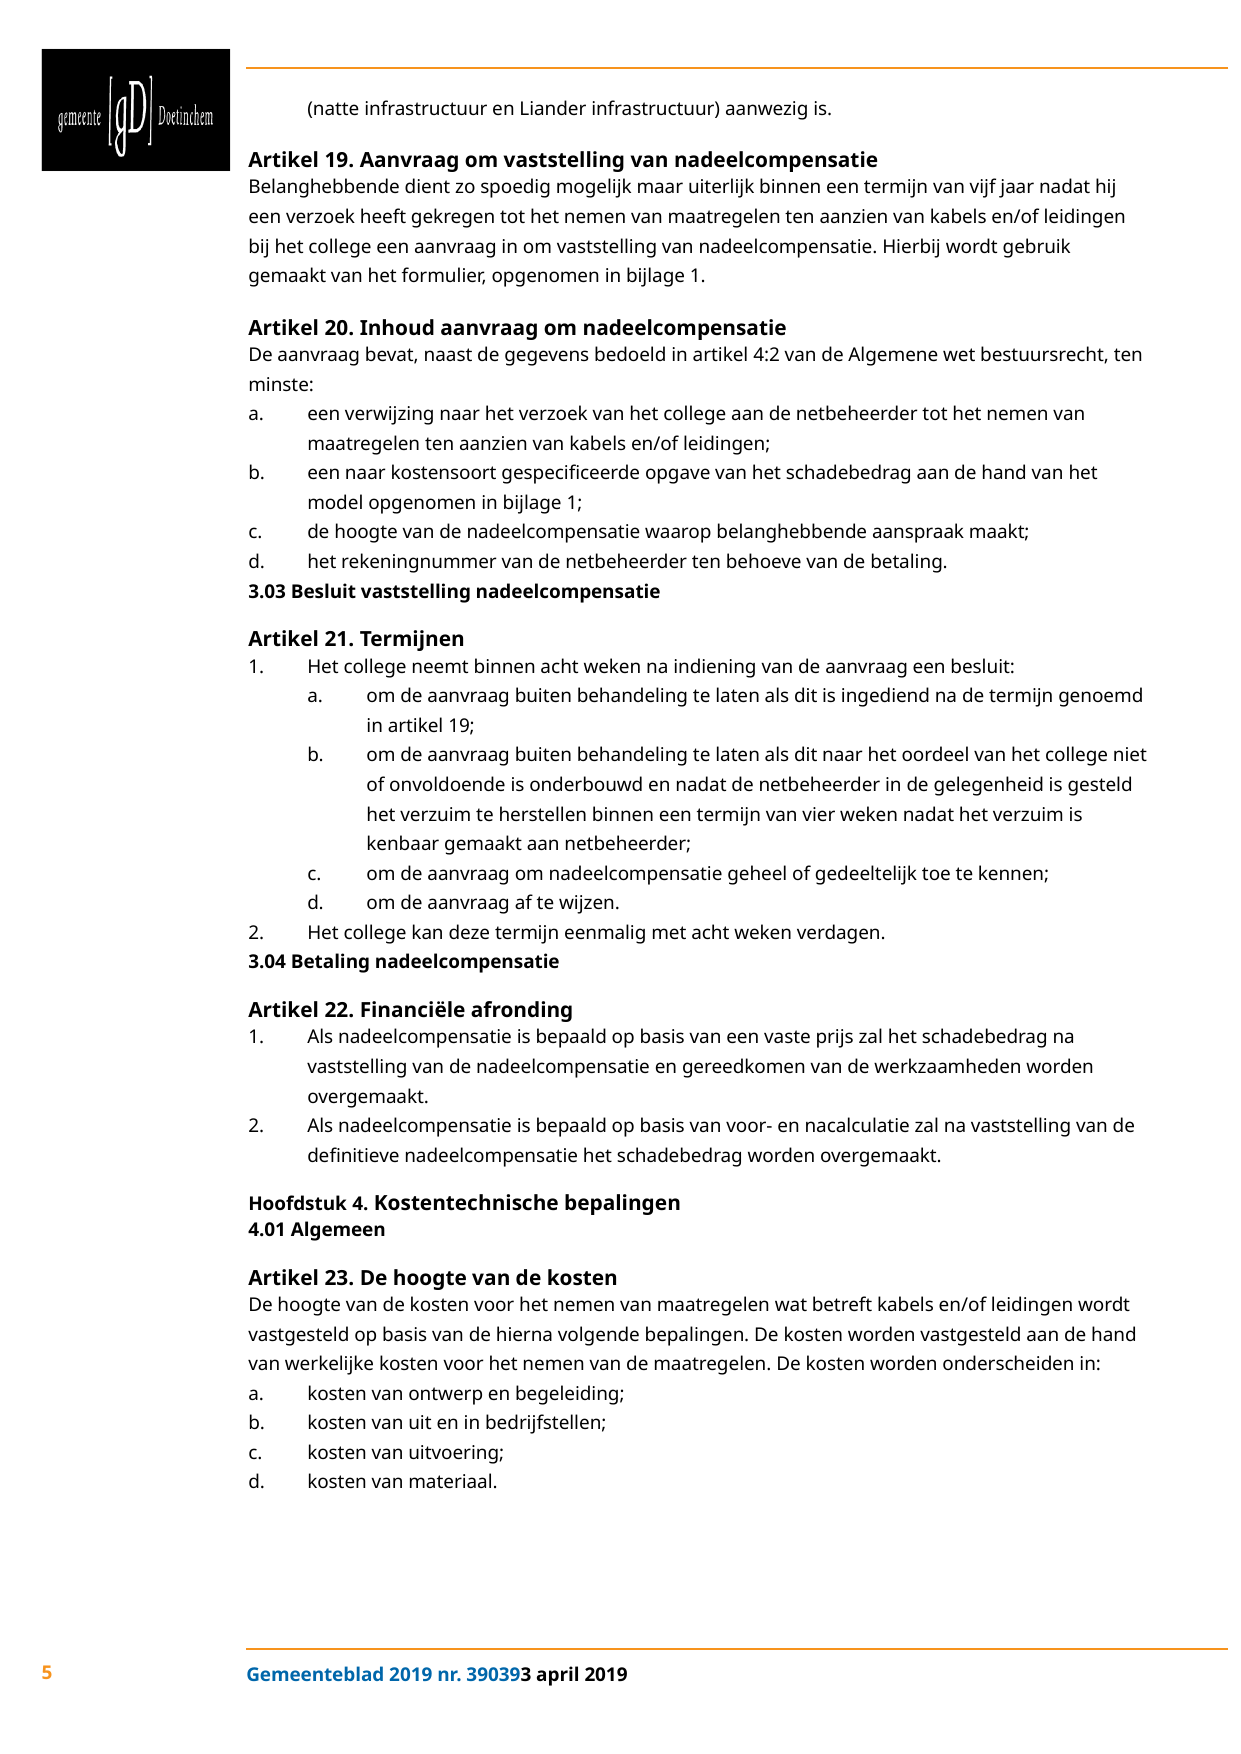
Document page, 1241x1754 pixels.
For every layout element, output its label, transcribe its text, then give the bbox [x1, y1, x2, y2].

list het rekeningnummer van de netbeheerder ten behoeve van de betaling. [248, 548, 1152, 574]
list om de aanvraag af te wijzen. [307, 889, 1152, 915]
text Hoofdstuk 4. Kostentechnische bepalingen [248, 1188, 1152, 1216]
list Als nadeelcompensatie is bepaald op basis van voor- en nacalculatie zal na vaststelling van de definitieve nadeelcompensatie het schadebedrag worden overgemaakt. [248, 1112, 1152, 1168]
list een verwijzing naar het verzoek van het college aan de netbeheerder tot het nemen van maatregelen ten aanzien van kabels en/of leidingen; [248, 400, 1152, 456]
list om de aanvraag om nadeelcompensatie geheel of gedeeltelijk toe te kennen; [307, 860, 1152, 886]
list (natte infrastructuur en Liander infrastructuur) aanwezig is. [248, 95, 1152, 121]
list een naar kostensoort gespecificeerde opgave van het schadebedrag aan de hand van het model opgenomen in bijlage 1; [248, 459, 1152, 515]
list om de aanvraag buiten behandeling te laten als dit naar het oordeel van het college niet of onvoldoende is onderbouwd en nadat de netbeheerder in de gelegenheid is gesteld het verzuim te herstellen binnen een termijn van vier weken nadat het verzuim is kenbaar gemaakt aan netbeheerder; [307, 742, 1152, 856]
list Het college kan deze termijn eenmalig met acht weken verdagen. [248, 919, 1152, 945]
text De hoogte van de kosten voor het nemen van maatregelen wat betreft kabels en/of leidingen wordt vastgesteld op basis van de hierna volgende bepalingen. De kosten worden vastgesteld aan de hand van werkelijke kosten voor het nemen van de maatregelen. De kosten worden onderscheiden in: [248, 1291, 1152, 1376]
list Het college neemt binnen acht weken na indiening van de aanvraag een besluit: [248, 653, 1152, 679]
text Belanghebbende dient zo spoedig mogelijk maar uiterlijk binnen een termijn van vijf jaar nadat hij een verzoek heeft gekregen tot het nemen van maatregelen ten aanzien van kabels en/of leidingen bij het college een aanvraag in om vaststelling van nadeelcompensatie. Hierbij wordt gebruik gemaakt van het formulier, opgenomen in bijlage 1. [248, 174, 1152, 288]
list kosten van uit en in bedrijfstellen; [248, 1409, 1152, 1435]
text 3.04 Betaling nadeelcompensatie [248, 949, 1152, 974]
list kosten van uitvoering; [248, 1439, 1152, 1465]
text Artikel 23. De hoogte van de kosten [248, 1263, 1152, 1291]
list Als nadeelcompensatie is bepaald op basis van een vaste prijs zal het schadebedrag na vaststelling van de nadeelcompensatie en gereedkomen van de werkzaamheden worden overgemaakt. [248, 1024, 1152, 1109]
text De aanvraag bevat, naast de gegevens bedoeld in artikel 4:2 van de Algemene wet bestuursrecht, ten minste: [248, 341, 1152, 397]
text 3.03 Besluit vaststelling nadeelcompensatie [248, 578, 1152, 604]
picture [41, 47, 231, 172]
text Artikel 21. Termijnen [248, 624, 1152, 653]
text Artikel 19. Aanvraag om vaststelling van nadeelcompensatie [248, 145, 1152, 174]
text 4.01 Algemeen [248, 1216, 1152, 1242]
text Artikel 20. Inhoud aanvraag om nadeelcompensatie [248, 313, 1152, 341]
text Artikel 22. Financiële afronding [248, 995, 1152, 1024]
list de hoogte van de nadeelcompensatie waarop belanghebbende aanspraak maakt; [248, 519, 1152, 544]
list kosten van materiaal. [248, 1469, 1152, 1494]
list kosten van ontwerp en begeleiding; [248, 1380, 1152, 1406]
list om de aanvraag buiten behandeling te laten als dit is ingediend na de termijn genoemd in artikel 19; [307, 682, 1152, 738]
